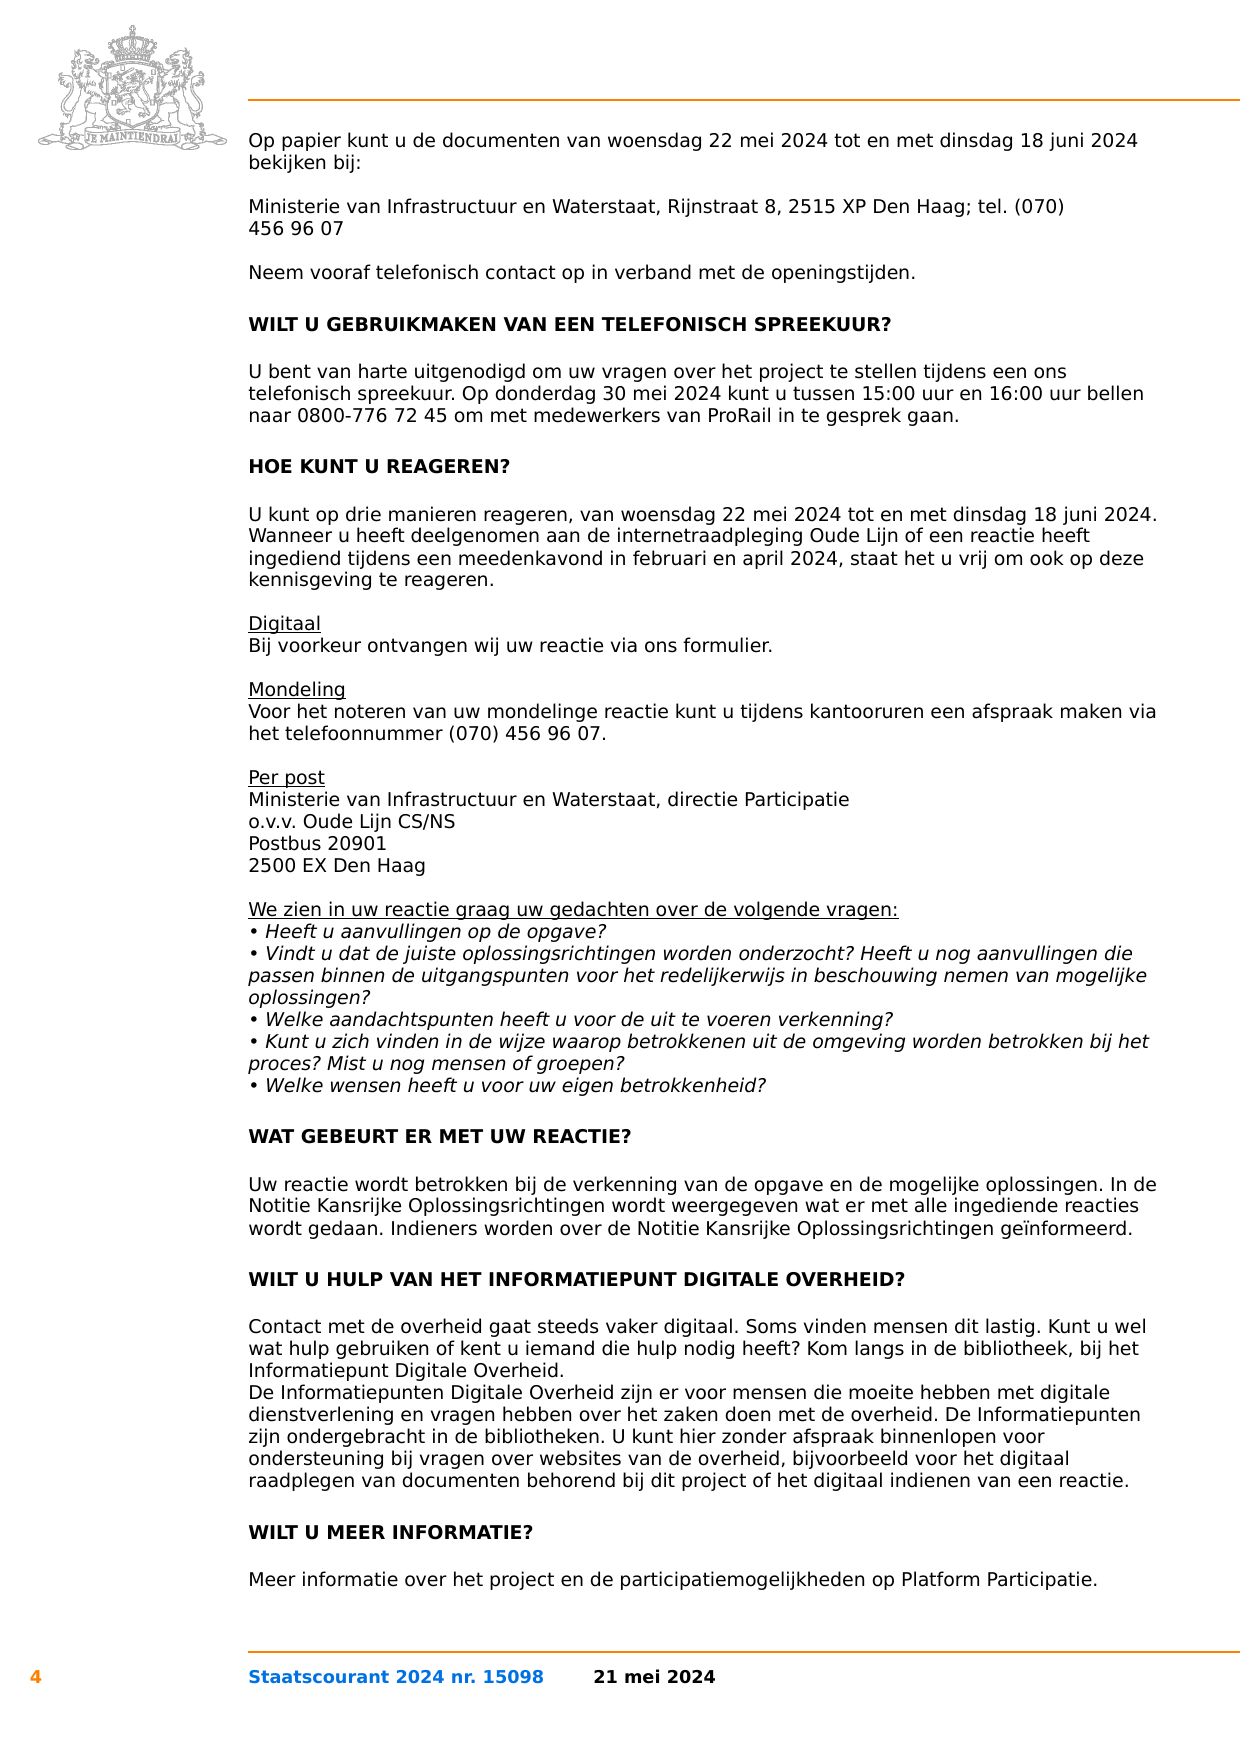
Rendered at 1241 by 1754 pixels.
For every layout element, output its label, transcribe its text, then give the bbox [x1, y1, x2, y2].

text U bent van harte uitgenodigd om uw vragen over het project te stellen tijdens een ons telefonisch spreekuur. Op donderdag 30 mei 2024 kunt u tussen 15:00 uur en 16:00 uur bellen naar 0800-776 72 45 om met medewerkers van ProRail in te gesprek gaan. [248, 361, 1163, 426]
text Op papier kunt u de documenten van woensdag 22 mei 2024 tot en met dinsdag 18 juni 2024 bekijken bij: [248, 130, 1163, 174]
subtitle WILT U MEER INFORMATIE? [248, 1522, 1163, 1544]
text • Vindt u dat de juiste oplossingsrichtingen worden onderzocht? Heeft u nog aanvullingen die passen binnen de uitgangspunten voor het redelijkerwijs in beschouwing nemen van mogelijke oplossingen? [248, 943, 1163, 1008]
subtitle WAT GEBEURT ER MET UW REACTIE? [248, 1126, 1163, 1148]
subtitle HOE KUNT U REAGEREN? [248, 456, 1163, 478]
text 2500 EX Den Haag [248, 855, 1163, 877]
text Digitaal [248, 613, 1163, 635]
text De Informatiepunten Digitale Overheid zijn er voor mensen die moeite hebben met digitale dienstverlening en vragen hebben over het zaken doen met de overheid. De Informatiepunten zijn ondergebracht in de bibliotheken. U kunt hier zonder afspraak binnenlopen voor ondersteuning bij vragen over websites van de overheid, bijvoorbeeld voor het digitaal raadplegen van documenten behorend bij dit project of het digitaal indienen van een reactie. [248, 1382, 1163, 1492]
text U kunt op drie manieren reageren, van woensdag 22 mei 2024 tot en met dinsdag 18 juni 2024. Wanneer u heeft deelgenomen aan de internetraadpleging Oude Lijn of een reactie heeft ingediend tijdens een meedenkavond in februari en april 2024, staat het u vrij om ook op deze kennisgeving te reageren. [248, 503, 1163, 591]
subtitle WILT U GEBRUIKMAKEN VAN EEN TELEFONISCH SPREEKUUR? [248, 313, 1163, 336]
text Ministerie van Infrastructuur en Waterstaat, directie Participatie [248, 789, 1163, 811]
text Per post [248, 767, 1163, 789]
text Contact met de overheid gaat steeds vaker digitaal. Soms vinden mensen dit lastig. Kunt u wel wat hulp gebruiken of kent u iemand die hulp nodig heeft? Kom langs in de bibliotheek, bij het Informatiepunt Digitale Overheid. [248, 1316, 1163, 1382]
text • Welke aandachtspunten heeft u voor de uit te voeren verkenning? [248, 1008, 1163, 1031]
text Ministerie van Infrastructuur en Waterstaat, Rijnstraat 8, 2515 XP Den Haag; tel. (070) 456 96 07 [248, 196, 1163, 240]
subtitle WILT U HULP VAN HET INFORMATIEPUNT DIGITALE OVERHEID? [248, 1269, 1163, 1291]
text • Welke wensen heeft u voor uw eigen betrokkenheid? [248, 1074, 1163, 1096]
text o.v.v. Oude Lijn CS/NS [248, 811, 1163, 833]
text We zien in uw reactie graag uw gedachten over de volgende vragen: [248, 899, 1163, 921]
text Voor het noteren van uw mondelinge reactie kunt u tijdens kantooruren een afspraak maken via het telefoonnummer (070) 456 96 07. [248, 701, 1163, 745]
text Uw reactie wordt betrokken bij de verkenning van de opgave en de mogelijke oplossingen. In de Notitie Kansrijke Oplossingsrichtingen wordt weergegeven wat er met alle ingediende reacties wordt gedaan. Indieners worden over de Notitie Kansrijke Oplossingsrichtingen geïnformeerd. [248, 1173, 1163, 1239]
text Bij voorkeur ontvangen wij uw reactie via ons formulier. [248, 635, 1163, 657]
text Meer informatie over het project en de participatiemogelijkheden op Platform Participatie. [248, 1569, 1163, 1591]
text Mondeling [248, 679, 1163, 701]
text • Heeft u aanvullingen op de opgave? [248, 921, 1163, 943]
picture [38, 25, 227, 150]
text Postbus 20901 [248, 833, 1163, 855]
text • Kunt u zich vinden in de wijze waarop betrokkenen uit de omgeving worden betrokken bij het proces? Mist u nog mensen of groepen? [248, 1031, 1163, 1074]
text Neem vooraf telefonisch contact op in verband met de openingstijden. [248, 262, 1163, 283]
